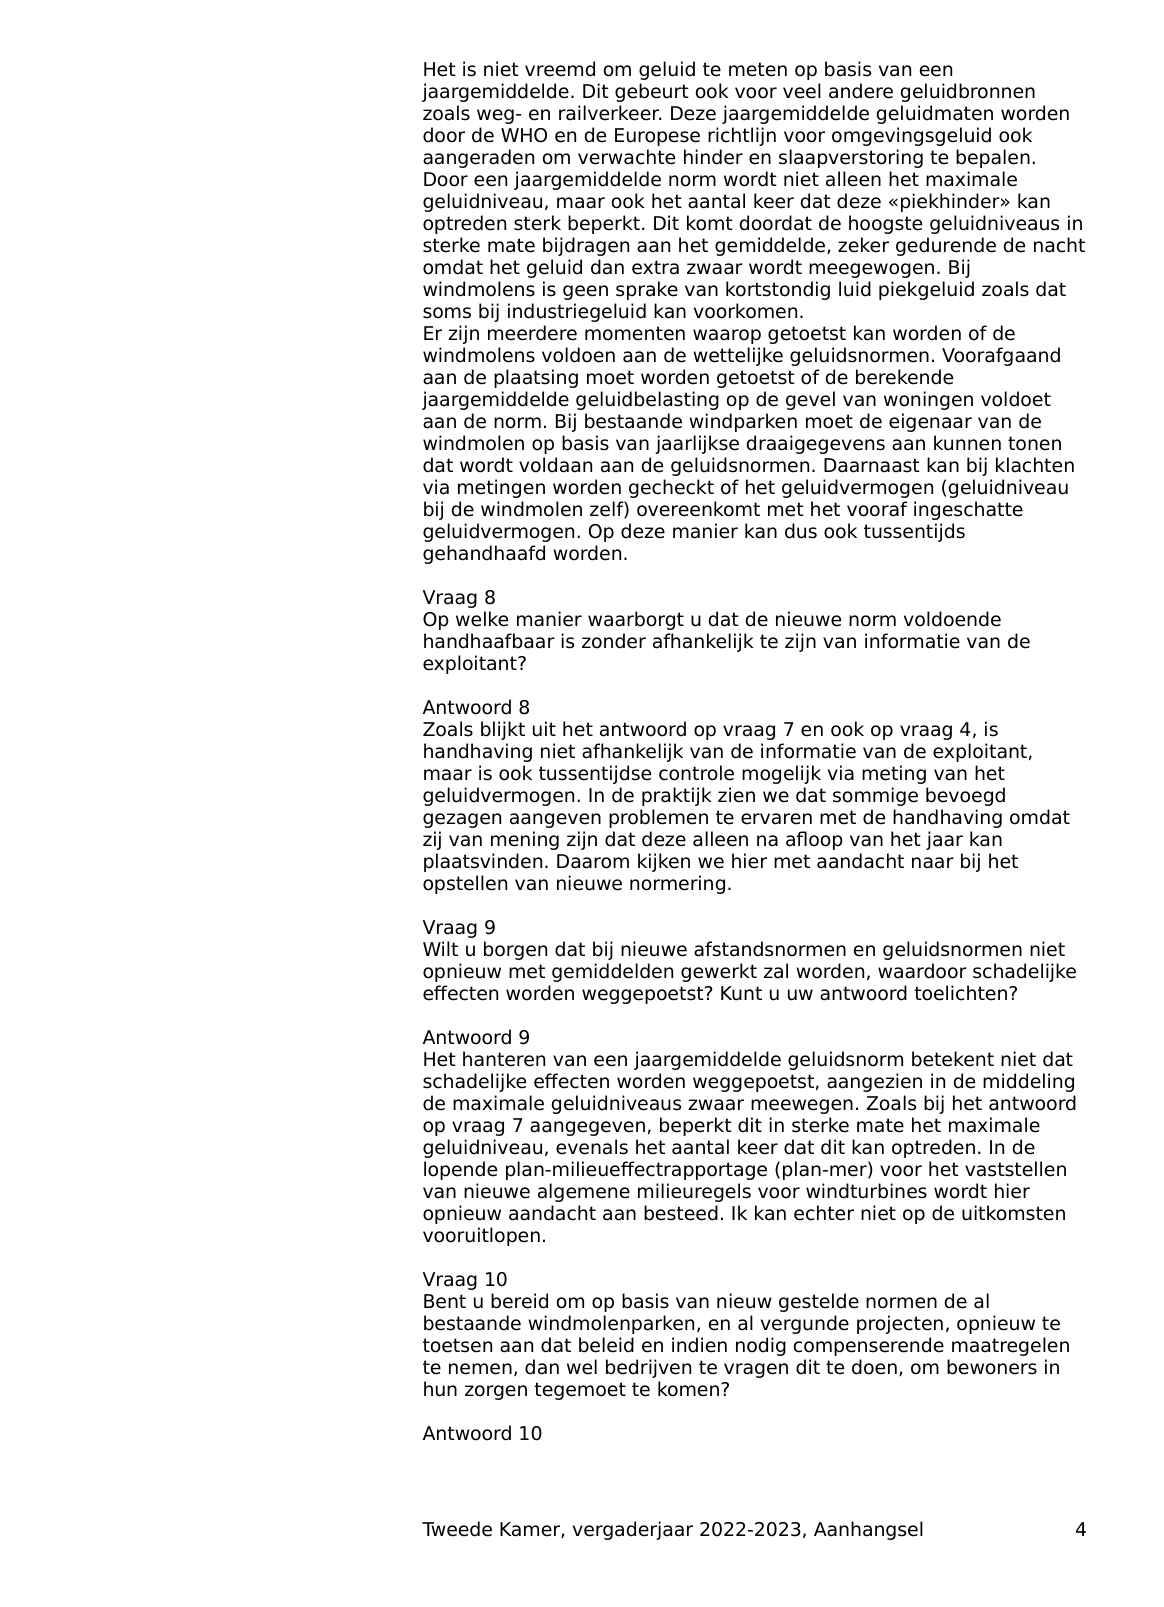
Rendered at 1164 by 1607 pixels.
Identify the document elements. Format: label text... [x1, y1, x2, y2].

text Antwoord 9 [422, 1027, 1087, 1049]
text Bent u bereid om op basis van nieuw gestelde normen de al bestaande windmolenparken, en al vergunde projecten, opnieuw te toetsen aan dat beleid en indien nodig compenserende maatregelen te nemen, dan wel bedrijven te vragen dit te doen, om bewoners in hun zorgen tegemoet te komen? [422, 1291, 1087, 1401]
text Er zijn meerdere momenten waarop getoetst kan worden of de windmolens voldoen aan de wettelijke geluidsnormen. Voorafgaand aan de plaatsing moet worden getoetst of de berekende jaargemiddelde geluidbelasting op de gevel van woningen voldoet aan de norm. Bij bestaande windparken moet de eigenaar van de windmolen op basis van jaarlijkse draaigegevens aan kunnen tonen dat wordt voldaan aan de geluidsnormen. Daarnaast kan bij klachten via metingen worden gecheckt of het geluidvermogen (geluidniveau bij de windmolen zelf) overeenkomt met het vooraf ingeschatte geluidvermogen. Op deze manier kan dus ook tussentijds gehandhaafd worden. [422, 323, 1087, 564]
text Vraag 9 [422, 917, 1087, 939]
text Op welke manier waarborgt u dat de nieuwe norm voldoende handhaafbaar is zonder afhankelijk te zijn van informatie van de exploitant? [422, 609, 1087, 675]
text Het is niet vreemd om geluid te meten op basis van een jaargemiddelde. Dit gebeurt ook voor veel andere geluidbronnen zoals weg- en railverkeer. Deze jaargemiddelde geluidmaten worden door de WHO en de Europese richtlijn voor omgevingsgeluid ook aangeraden om verwachte hinder en slaapverstoring te bepalen. Door een jaargemiddelde norm wordt niet alleen het maximale geluidniveau, maar ook het aantal keer dat deze «piekhinder» kan optreden sterk beperkt. Dit komt doordat de hoogste geluidniveaus in sterke mate bijdragen aan het gemiddelde, zeker gedurende de nacht omdat het geluid dan extra zwaar wordt meegewogen. Bij windmolens is geen sprake van kortstondig luid piekgeluid zoals dat soms bij industriegeluid kan voorkomen. [422, 59, 1087, 323]
text Vraag 8 [422, 587, 1087, 609]
text Wilt u borgen dat bij nieuwe afstandsnormen en geluidsnormen niet opnieuw met gemiddelden gewerkt zal worden, waardoor schadelijke effecten worden weggepoetst? Kunt u uw antwoord toelichten? [422, 939, 1087, 1005]
text Vraag 10 [422, 1269, 1087, 1291]
text Zoals blijkt uit het antwoord op vraag 7 en ook op vraag 4, is handhaving niet afhankelijk van de informatie van de exploitant, maar is ook tussentijdse controle mogelijk via meting van het geluidvermogen. In de praktijk zien we dat sommige bevoegd gezagen aangeven problemen te ervaren met de handhaving omdat zij van mening zijn dat deze alleen na afloop van het jaar kan plaatsvinden. Daarom kijken we hier met aandacht naar bij het opstellen van nieuwe normering. [422, 719, 1087, 895]
text Antwoord 10 [422, 1423, 1087, 1445]
text Antwoord 8 [422, 697, 1087, 719]
text Het hanteren van een jaargemiddelde geluidsnorm betekent niet dat schadelijke effecten worden weggepoetst, aangezien in de middeling de maximale geluidniveaus zwaar meewegen. Zoals bij het antwoord op vraag 7 aangegeven, beperkt dit in sterke mate het maximale geluidniveau, evenals het aantal keer dat dit kan optreden. In de lopende plan-milieueffectrapportage (plan-mer) voor het vaststellen van nieuwe algemene milieuregels voor windturbines wordt hier opnieuw aandacht aan besteed. Ik kan echter niet op de uitkomsten vooruitlopen. [422, 1049, 1087, 1247]
